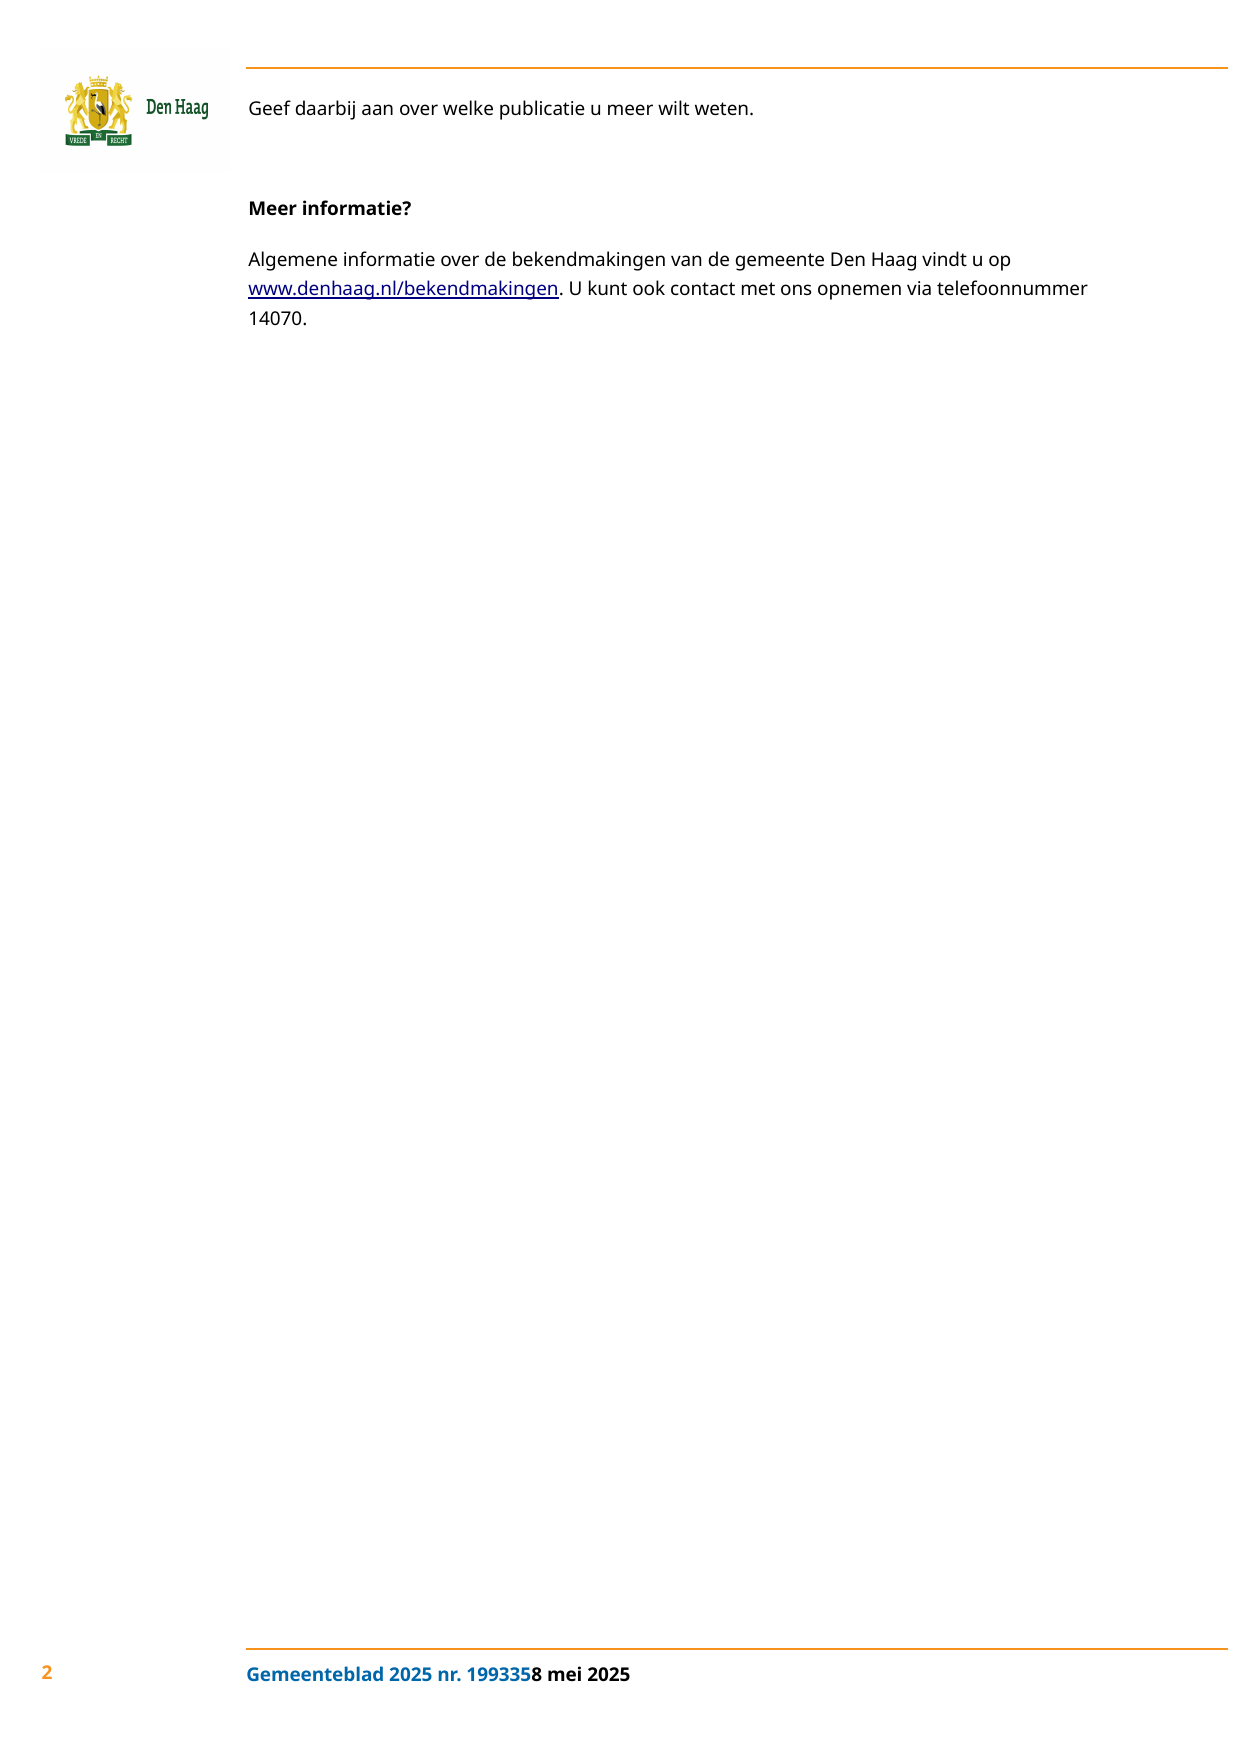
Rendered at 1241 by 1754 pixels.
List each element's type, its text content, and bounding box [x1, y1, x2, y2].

text Geef daarbij aan over welke publicatie u meer wilt weten. [248, 95, 1152, 121]
text Meer informatie? [248, 196, 1152, 221]
text Algemene informatie over de bekendmakingen van de gemeente Den Haag vindt u op www.denhaag.nl/bekendmakingen. U kunt ook contact met ons opnemen via telefoonnummer 14070. [248, 246, 1152, 331]
picture [41, 47, 231, 172]
